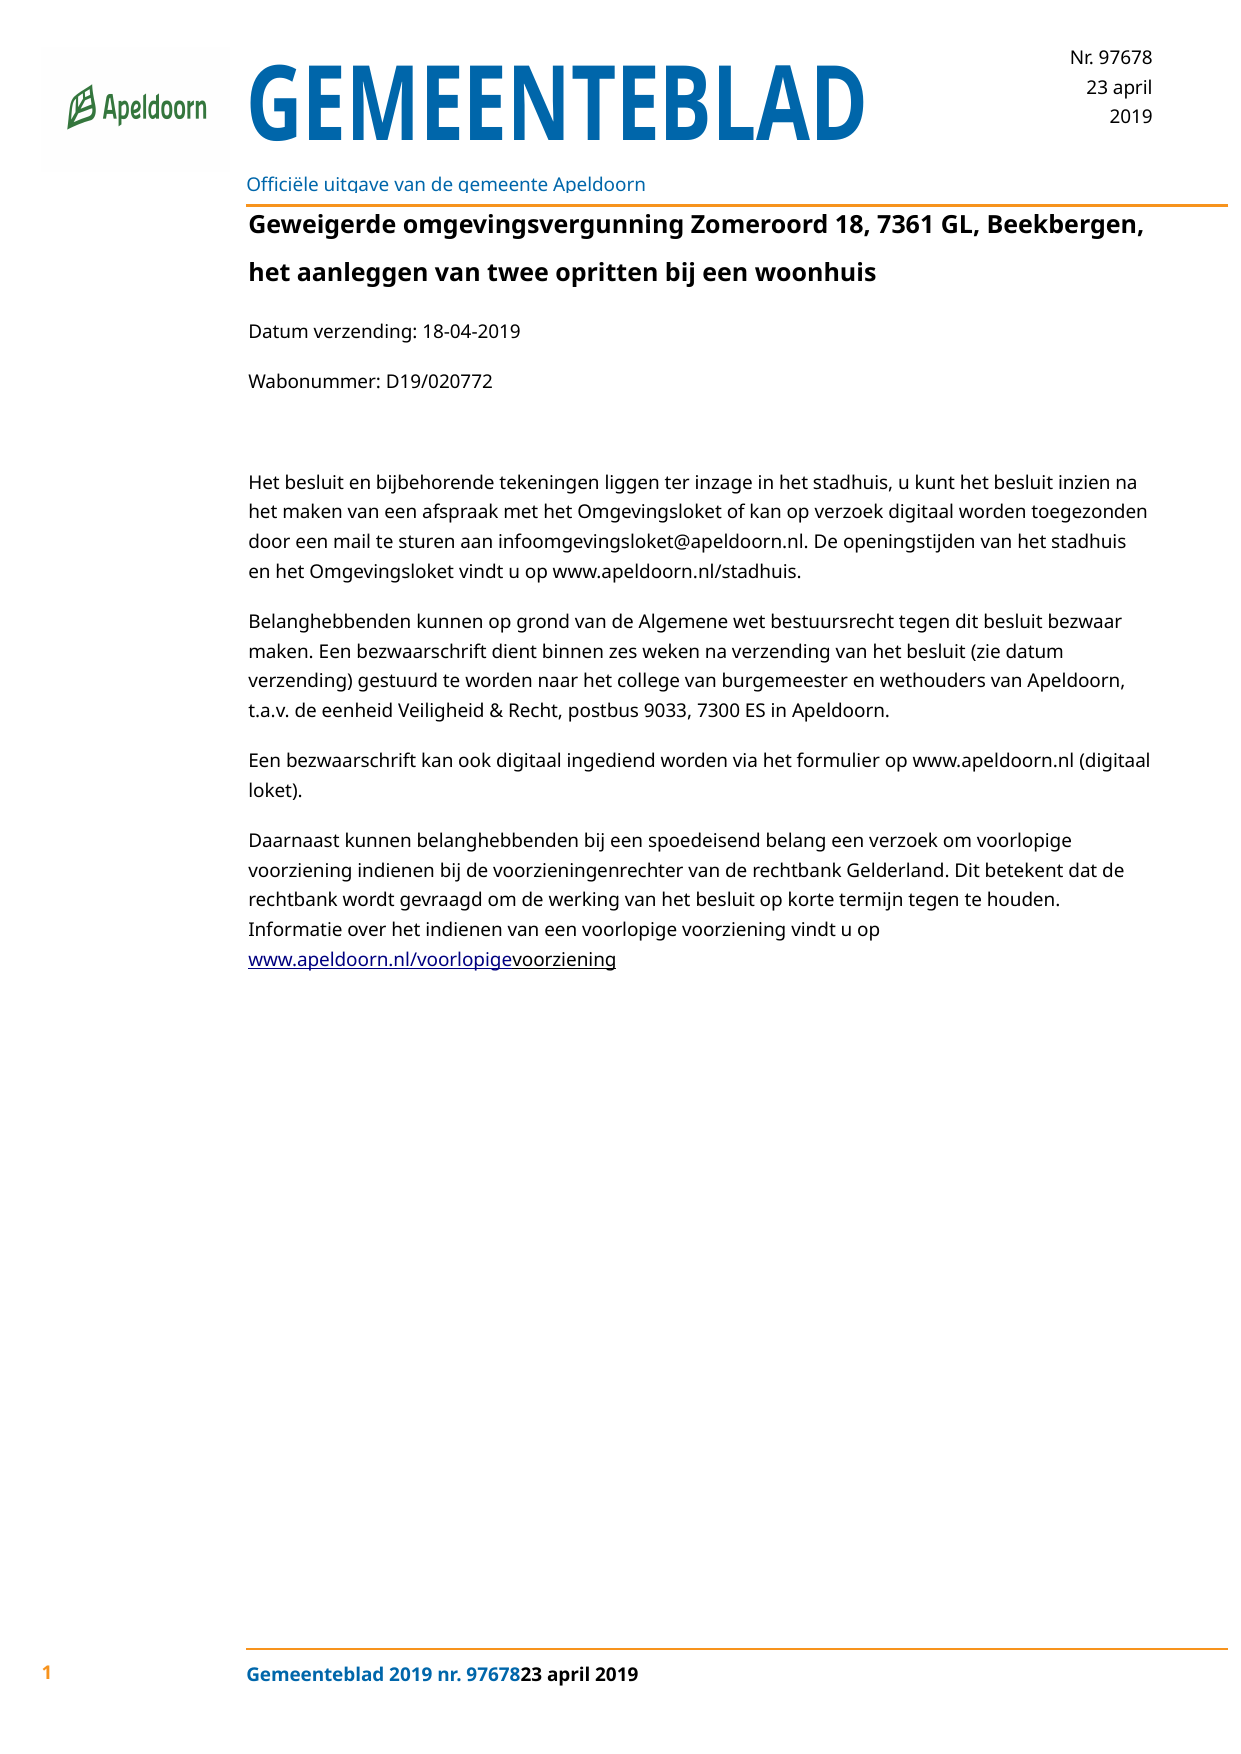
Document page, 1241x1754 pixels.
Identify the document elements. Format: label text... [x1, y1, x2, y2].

text Datum verzending: 18-04-2019 [248, 318, 1152, 344]
text Daarnaast kunnen belanghebbenden bij een spoedeisend belang een verzoek om voorlopige voorziening indienen bij de voorzieningenrechter van de rechtbank Gelderland. Dit betekent dat de rechtbank wordt gevraagd om de werking van het besluit op korte termijn tegen te houden. Informatie over het indienen van een voorlopige voorziening vindt u op www.apeldoorn.nl/voorlopigevoorziening [248, 827, 1152, 972]
picture [41, 47, 231, 172]
text Wabonummer: D19/020772 [248, 368, 1152, 394]
text Het besluit en bijbehorende tekeningen liggen ter inzage in het stadhuis, u kunt het besluit inzien na het maken van een afspraak met het Omgevingsloket of kan op verzoek digitaal worden toegezonden door een mail te sturen aan infoomgevingsloket@apeldoorn.nl. De openingstijden van het stadhuis en het Omgevingsloket vindt u op www.apeldoorn.nl/stadhuis. [248, 469, 1152, 584]
text Een bezwaarschrift kan ook digitaal ingediend worden via het formulier op www.apeldoorn.nl (digitaal loket). [248, 747, 1152, 803]
text Belanghebbenden kunnen op grond van de Algemene wet bestuursrecht tegen dit besluit bezwaar maken. Een bezwaarschrift dient binnen zes weken na verzending van het besluit (zie datum verzending) gestuurd te worden naar het college van burgemeester en wethouders van Apeldoorn, t.a.v. de eenheid Veiligheid & Recht, postbus 9033, 7300 ES in Apeldoorn. [248, 608, 1152, 723]
text Geweigerde omgevingsvergunning Zomeroord 18, 7361 GL, Beekbergen, het aanleggen van twee opritten bij een woonhuis [248, 207, 1152, 288]
